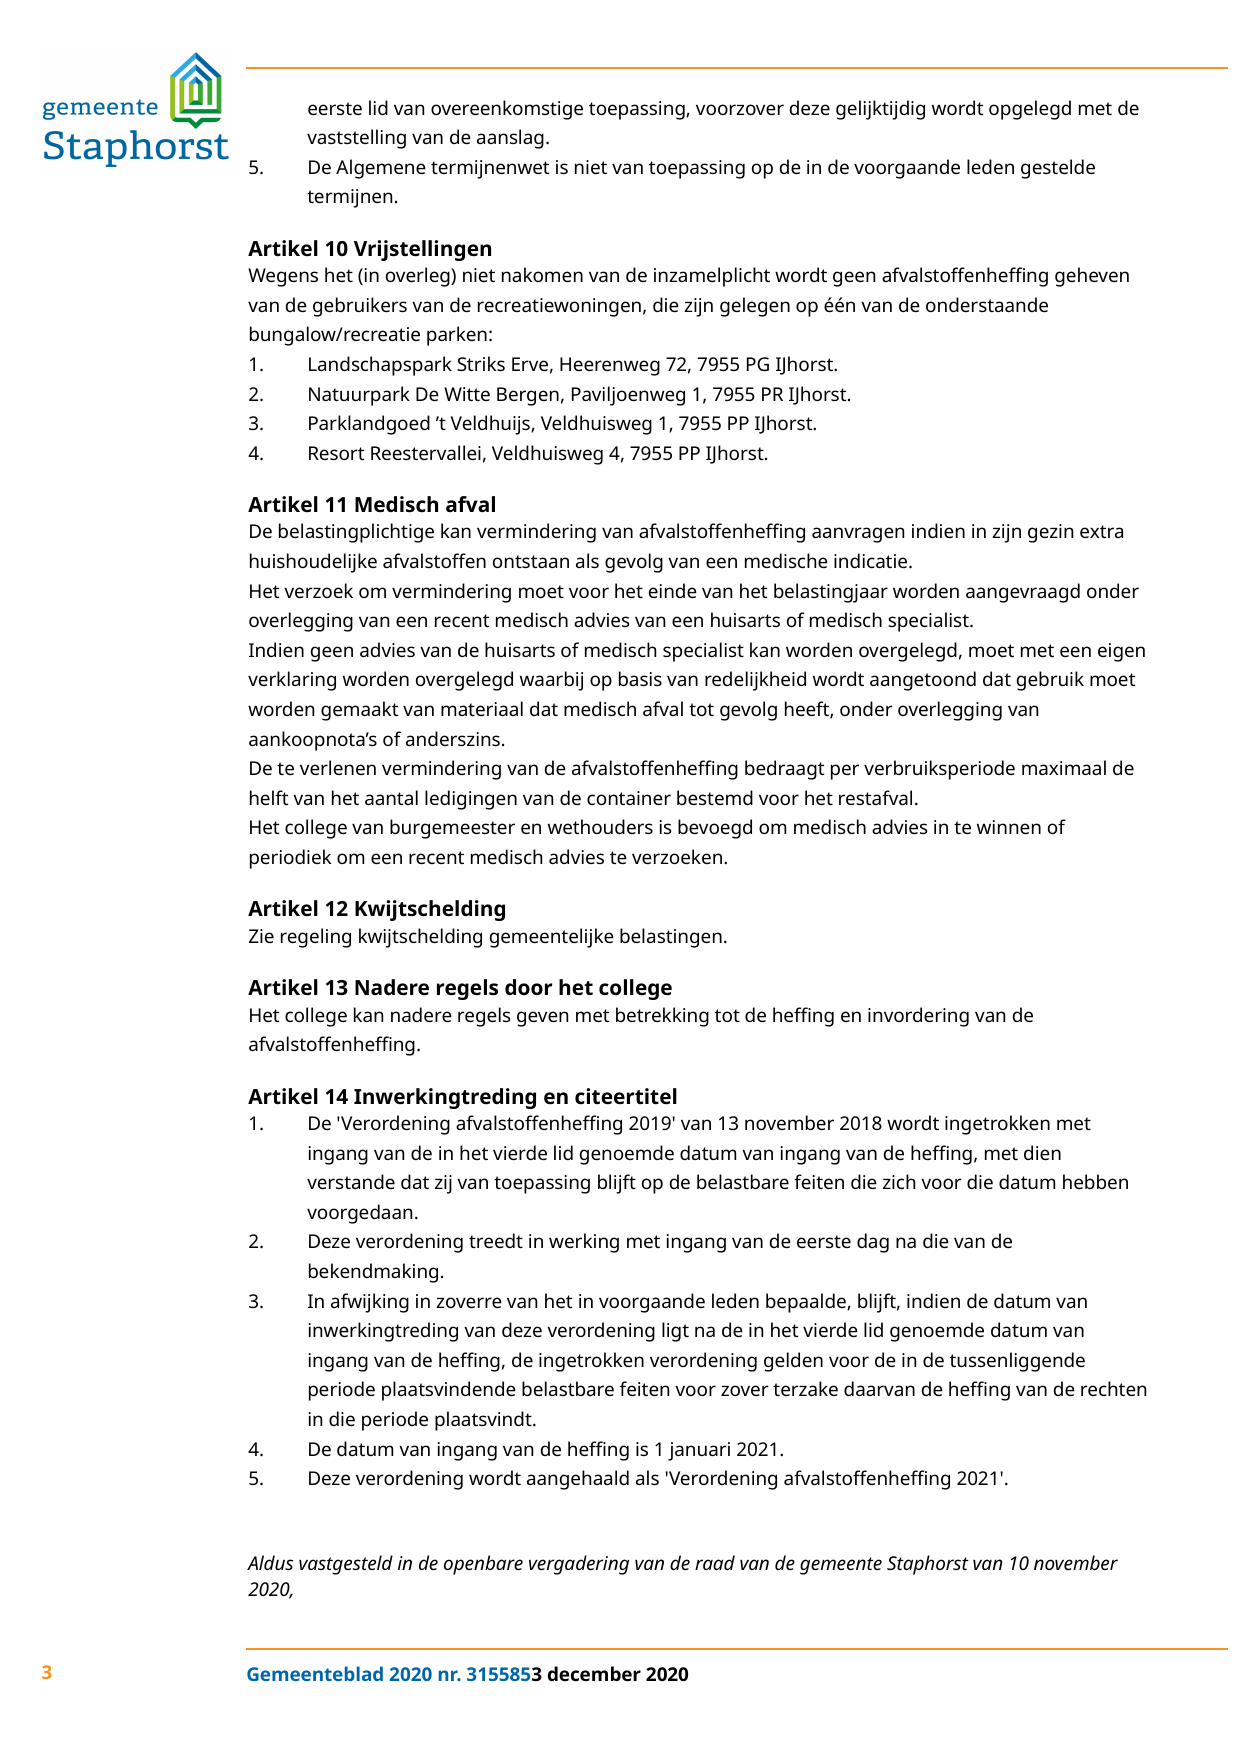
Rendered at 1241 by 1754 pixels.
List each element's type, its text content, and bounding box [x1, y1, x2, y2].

text Het verzoek om vermindering moet voor het einde van het belastingjaar worden aangevraagd onder overlegging van een recent medisch advies van een huisarts of medisch specialist. [248, 578, 1152, 633]
list De 'Verordening afvalstoffenheffing 2019' van 13 november 2018 wordt ingetrokken met ingang van de in het vierde lid genoemde datum van ingang van de heffing, met dien verstande dat zij van toepassing blijft op de belastbare feiten die zich voor die datum hebben voorgedaan. [248, 1110, 1152, 1225]
list Resort Reestervallei, Veldhuisweg 4, 7955 PP IJhorst. [248, 440, 1152, 466]
list De datum van ingang van de heffing is 1 januari 2021. [248, 1436, 1152, 1461]
text Zie regeling kwijtschelding gemeentelijke belastingen. [248, 923, 1152, 949]
text De te verlenen vermindering van de afvalstoffenheffing bedraagt per verbruiksperiode maximaal de helft van het aantal ledigingen van de container bestemd voor het restafval. [248, 755, 1152, 811]
text Indien geen advies van de huisarts of medisch specialist kan worden overgelegd, moet met een eigen verklaring worden overgelegd waarbij op basis van redelijkheid wordt aangetoond dat gebruik moet worden gemaakt van materiaal dat medisch afval tot gevolg heeft, onder overlegging van aankoopnota’s of anderszins. [248, 637, 1152, 752]
list eerste lid van overeenkomstige toepassing, voorzover deze gelijktijdig wordt opgelegd met de vaststelling van de aanslag. [248, 95, 1152, 150]
text Artikel 13 Nadere regels door het college [248, 973, 1152, 1002]
list Parklandgoed ’t Veldhuijs, Veldhuisweg 1, 7955 PP IJhorst. [248, 410, 1152, 436]
text Wegens het (in overleg) niet nakomen van de inzamelplicht wordt geen afvalstoffenheffing geheven van de gebruikers van de recreatiewoningen, die zijn gelegen op één van de onderstaande bungalow/recreatie parken: [248, 262, 1152, 347]
text Artikel 12 Kwijtschelding [248, 894, 1152, 923]
text Het college kan nadere regels geven met betrekking tot de heffing en invordering van de afvalstoffenheffing. [248, 1002, 1152, 1057]
text Het college van burgemeester en wethouders is bevoegd om medisch advies in te winnen of periodiek om een recent medisch advies te verzoeken. [248, 814, 1152, 870]
text Artikel 10 Vrijstellingen [248, 234, 1152, 262]
text De belastingplichtige kan vermindering van afvalstoffenheffing aanvragen indien in zijn gezin extra huishoudelijke afvalstoffen ontstaan als gevolg van een medische indicatie. [248, 519, 1152, 574]
list Landschapspark Striks Erve, Heerenweg 72, 7955 PG IJhorst. [248, 351, 1152, 377]
list In afwijking in zoverre van het in voorgaande leden bepaalde, blijft, indien de datum van inwerkingtreding van deze verordening ligt na de in het vierde lid genoemde datum van ingang van de heffing, de ingetrokken verordening gelden voor de in de tussenliggende periode plaatsvindende belastbare feiten voor zover terzake daarvan de heffing van de rechten in die periode plaatsvindt. [248, 1288, 1152, 1432]
picture [41, 47, 231, 172]
text Aldus vastgesteld in de openbare vergadering van de raad van de gemeente Staphorst van 10 november 2020, [248, 1550, 1152, 1602]
text Artikel 14 Inwerkingtreding en citeertitel [248, 1082, 1152, 1110]
text Artikel 11 Medisch afval [248, 490, 1152, 519]
list Natuurpark De Witte Bergen, Paviljoenweg 1, 7955 PR IJhorst. [248, 381, 1152, 406]
list Deze verordening treedt in werking met ingang van de eerste dag na die van de bekendmaking. [248, 1229, 1152, 1284]
list De Algemene termijnenwet is niet van toepassing op de in de voorgaande leden gestelde termijnen. [248, 154, 1152, 209]
list Deze verordening wordt aangehaald als 'Verordening afvalstoffenheffing 2021'. [248, 1465, 1152, 1491]
